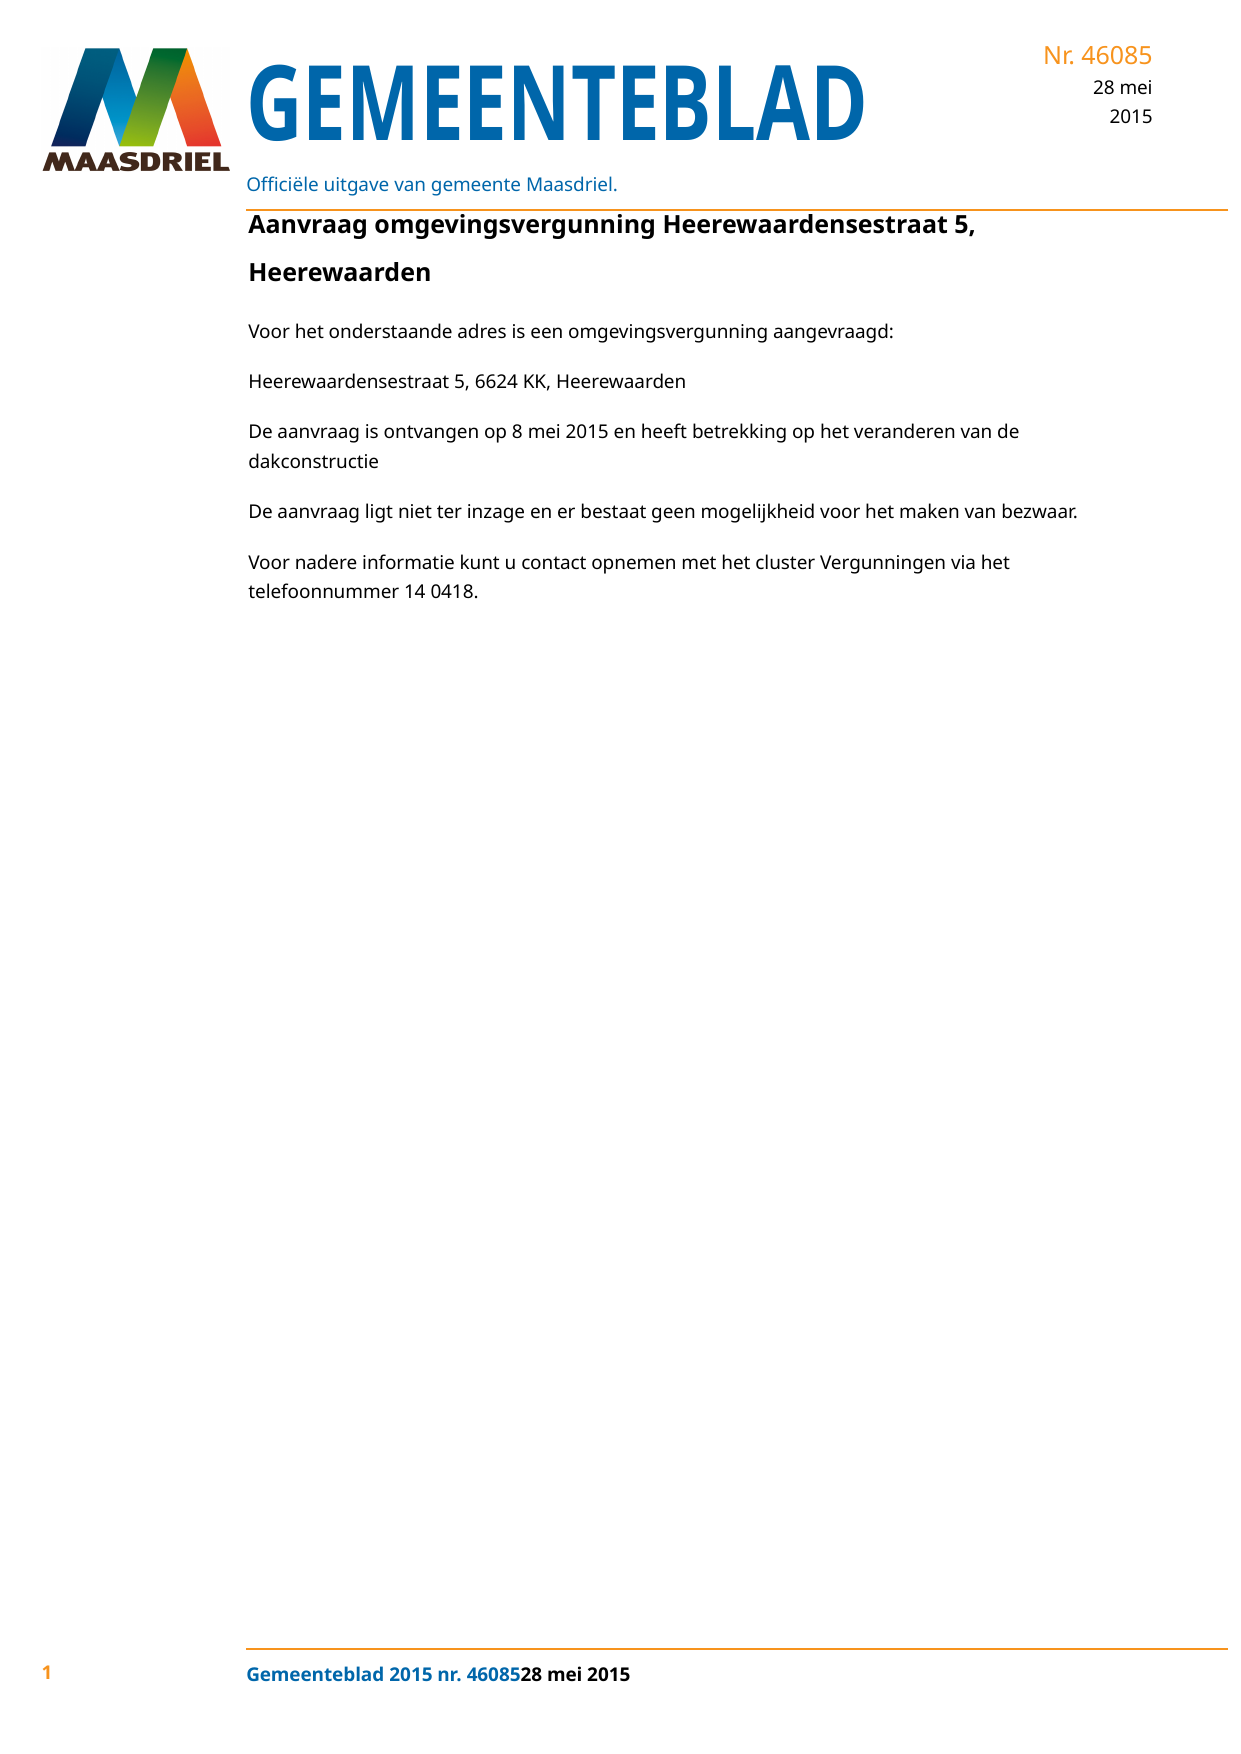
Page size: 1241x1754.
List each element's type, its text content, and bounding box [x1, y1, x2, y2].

text Voor het onderstaande adres is een omgevingsvergunning aangevraagd: [248, 318, 1152, 344]
text Aanvraag omgevingsvergunning Heerewaardensestraat 5, Heerewaarden [248, 211, 1152, 288]
text De aanvraag ligt niet ter inzage en er bestaat geen mogelijkheid voor het maken van bezwaar. [248, 499, 1152, 524]
picture [41, 47, 231, 172]
text Heerewaardensestraat 5, 6624 KK, Heerewaarden [248, 368, 1152, 394]
text De aanvraag is ontvangen op 8 mei 2015 en heeft betrekking op het veranderen van de dakconstructie [248, 419, 1152, 474]
text Voor nadere informatie kunt u contact opnemen met het cluster Vergunningen via het telefoonnummer 14 0418. [248, 549, 1152, 604]
